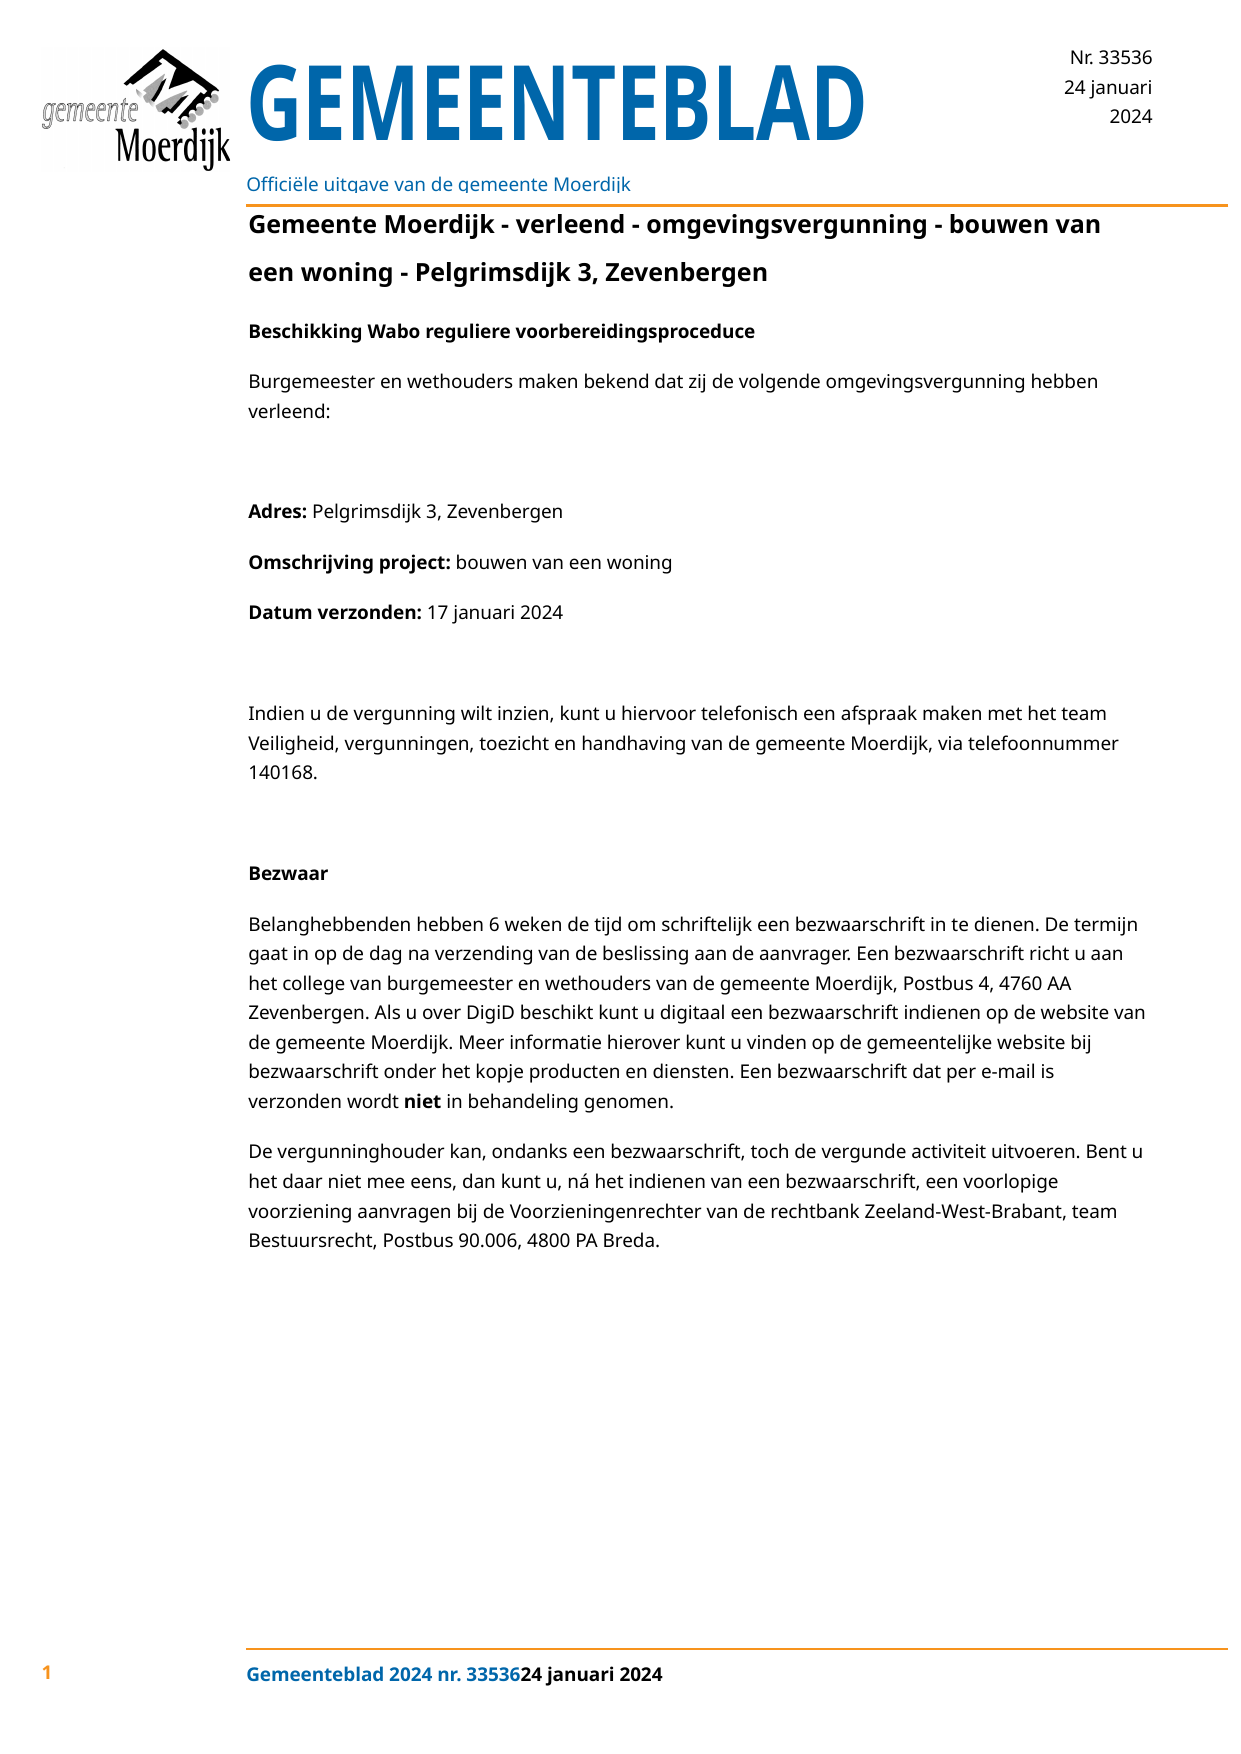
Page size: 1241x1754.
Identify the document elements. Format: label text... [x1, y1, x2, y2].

text Burgemeester en wethouders maken bekend dat zij de volgende omgevingsvergunning hebben verleend: [248, 368, 1152, 424]
picture [41, 47, 231, 172]
text Indien u de vergunning wilt inzien, kunt u hiervoor telefonisch een afspraak maken met het team Veiligheid, vergunningen, toezicht en handhaving van de gemeente Moerdijk, via telefoonnummer 140168. [248, 700, 1152, 785]
text Datum verzonden: 17 januari 2024 [248, 599, 1152, 625]
text De vergunninghouder kan, ondanks een bezwaarschrift, toch de vergunde activiteit uitvoeren. Bent u het daar niet mee eens, dan kunt u, ná het indienen van een bezwaarschrift, een voorlopige voorziening aanvragen bij de Voorzieningenrechter van de rechtbank Zeeland-West-Brabant, team Bestuursrecht, Postbus 90.006, 4800 PA Breda. [248, 1139, 1152, 1253]
text Adres: Pelgrimsdijk 3, Zevenbergen [248, 499, 1152, 524]
text Bezwaar [248, 860, 1152, 886]
text Belanghebbenden hebben 6 weken de tijd om schriftelijk een bezwaarschrift in te dienen. De termijn gaat in op de dag na verzending van de beslissing aan de aanvrager. Een bezwaarschrift richt u aan het college van burgemeester en wethouders van de gemeente Moerdijk, Postbus 4, 4760 AA Zevenbergen. Als u over DigiD beschikt kunt u digitaal een bezwaarschrift indienen op de website van de gemeente Moerdijk. Meer informatie hierover kunt u vinden op de gemeentelijke website bij bezwaarschrift onder het kopje producten en diensten. Een bezwaarschrift dat per e-mail is verzonden wordt niet in behandeling genomen. [248, 911, 1152, 1114]
text Gemeente Moerdijk - verleend - omgevingsvergunning - bouwen van een woning - Pelgrimsdijk 3, Zevenbergen [248, 207, 1152, 288]
text Beschikking Wabo reguliere voorbereidingsproceduce [248, 318, 1152, 344]
text Omschrijving project: bouwen van een woning [248, 549, 1152, 575]
